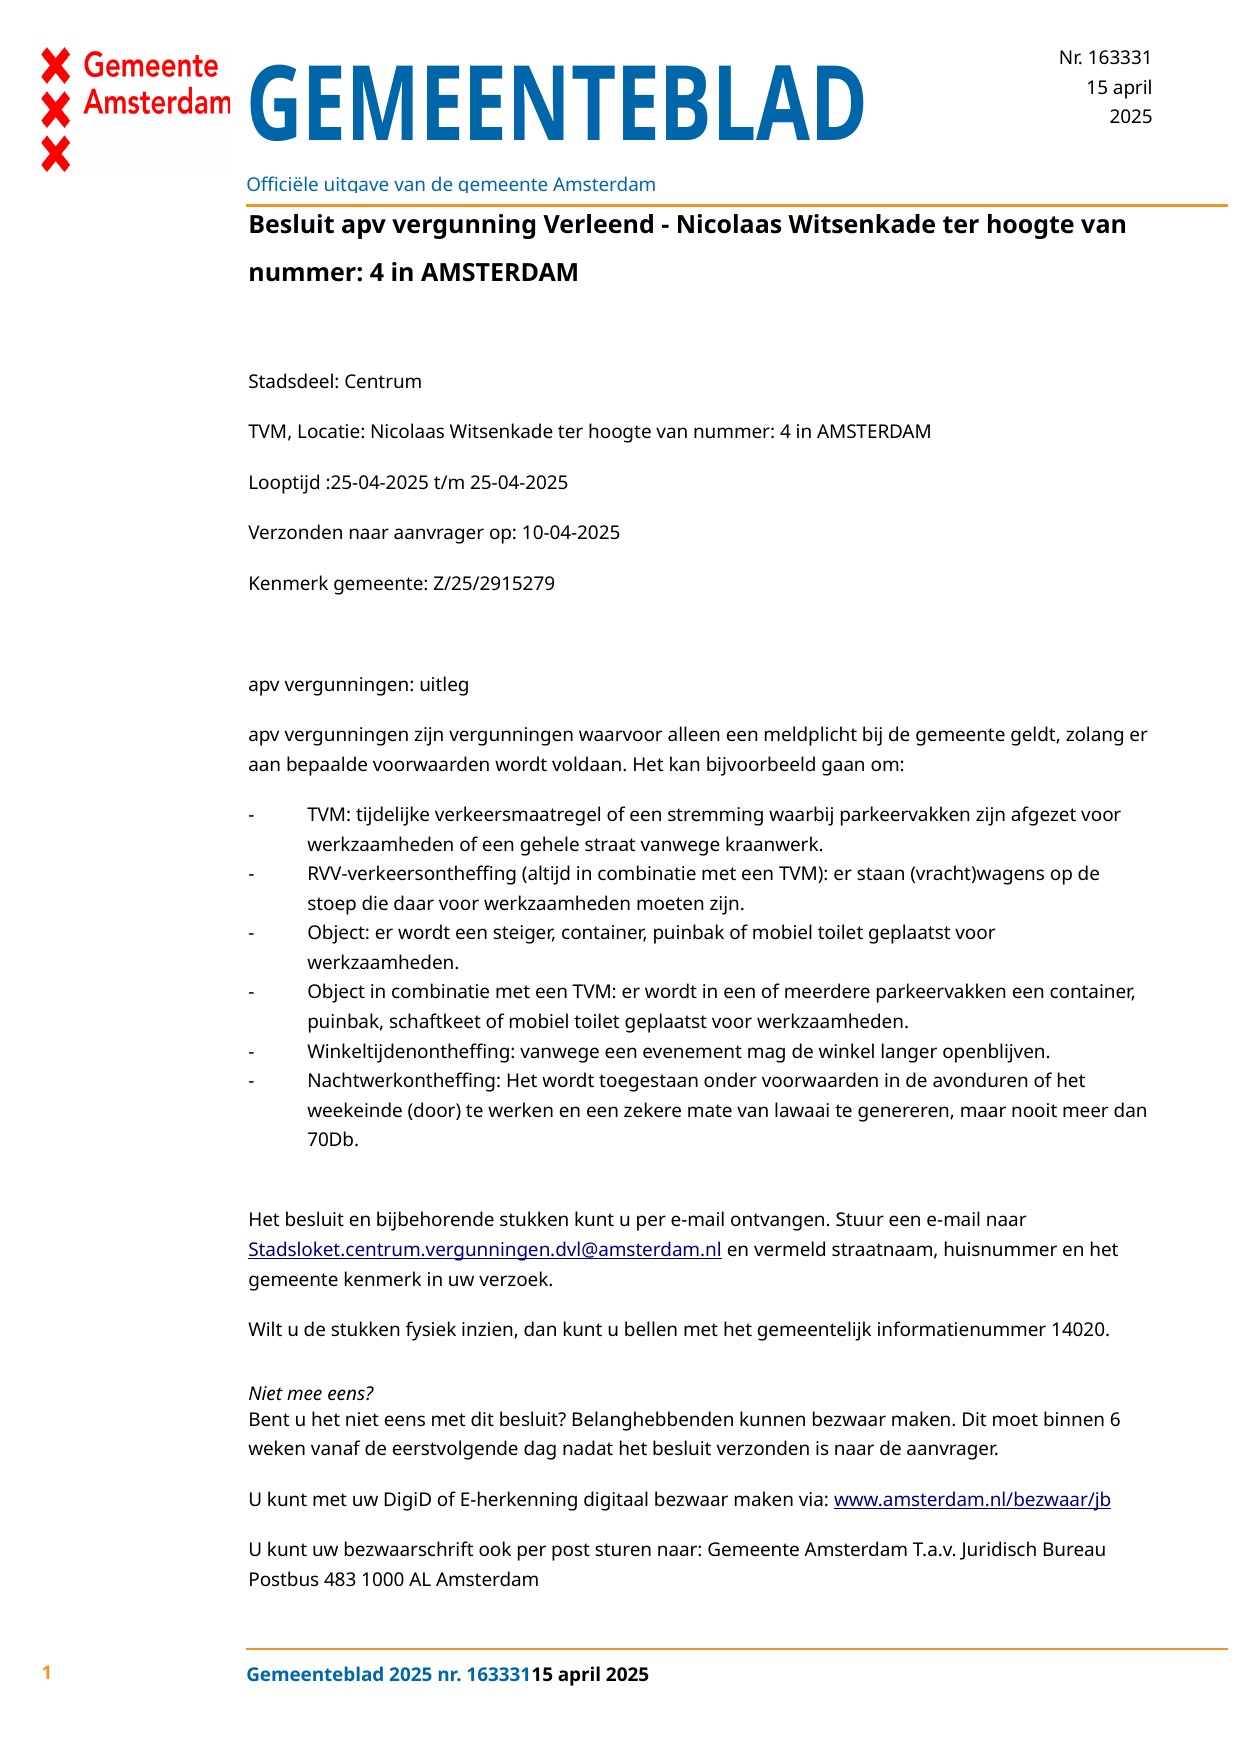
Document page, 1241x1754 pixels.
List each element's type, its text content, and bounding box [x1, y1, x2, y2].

list Object: er wordt een steiger, container, puinbak of mobiel toilet geplaatst voor werkzaamheden. [248, 919, 1152, 975]
text U kunt met uw DigiD of E-herkenning digitaal bezwaar maken via: www.amsterdam.nl/bezwaar/jb [248, 1486, 1152, 1512]
text Wilt u de stukken fysiek inzien, dan kunt u bellen met het gemeentelijk informatienummer 14020. [248, 1316, 1152, 1342]
list Object in combinatie met een TVM: er wordt in een of meerdere parkeervakken een container, puinbak, schaftkeet of mobiel toilet geplaatst voor werkzaamheden. [248, 979, 1152, 1034]
text U kunt uw bezwaarschrift ook per post sturen naar: Gemeente Amsterdam T.a.v. Juridisch Bureau Postbus 483 1000 AL Amsterdam [248, 1536, 1152, 1592]
text Bent u het niet eens met dit besluit? Belanghebbenden kunnen bezwaar maken. Dit moet binnen 6 weken vanaf de eerstvolgende dag nadat het besluit verzonden is naar de aanvrager. [248, 1406, 1152, 1461]
text Looptijd :25-04-2025 t/m 25-04-2025 [248, 469, 1152, 495]
text Kenmerk gemeente: Z/25/2915279 [248, 570, 1152, 596]
list Nachtwerkontheffing: Het wordt toegestaan onder voorwaarden in de avonduren of het weekeinde (door) te werken en een zekere mate van lawaai te genereren, maar nooit meer dan 70Db. [248, 1067, 1152, 1152]
list TVM: tijdelijke verkeersmaatregel of een stremming waarbij parkeervakken zijn afgezet voor werkzaamheden of een gehele straat vanwege kraanwerk. [248, 801, 1152, 857]
text Niet mee eens? [248, 1380, 1152, 1406]
text TVM, Locatie: Nicolaas Witsenkade ter hoogte van nummer: 4 in AMSTERDAM [248, 419, 1152, 444]
text apv vergunningen: uitleg [248, 671, 1152, 697]
text Besluit apv vergunning Verleend - Nicolaas Witsenkade ter hoogte van nummer: 4 in AMSTERDAM [248, 207, 1152, 288]
text apv vergunningen zijn vergunningen waarvoor alleen een meldplicht bij de gemeente geldt, zolang er aan bepaalde voorwaarden wordt voldaan. Het kan bijvoorbeeld gaan om: [248, 721, 1152, 777]
text Stadsdeel: Centrum [248, 368, 1152, 394]
picture [41, 47, 231, 172]
list RVV-verkeersontheffing (altijd in combinatie met een TVM): er staan (vracht)wagens op de stoep die daar voor werkzaamheden moeten zijn. [248, 860, 1152, 916]
list Winkeltijdenontheffing: vanwege een evenement mag de winkel langer openblijven. [248, 1038, 1152, 1064]
text Het besluit en bijbehorende stukken kunt u per e-mail ontvangen. Stuur een e-mail naar Stadsloket.centrum.vergunningen.dvl@amsterdam.nl en vermeld straatnaam, huisnummer en het gemeente kenmerk in uw verzoek. [248, 1207, 1152, 1292]
text Verzonden naar aanvrager op: 10-04-2025 [248, 519, 1152, 545]
